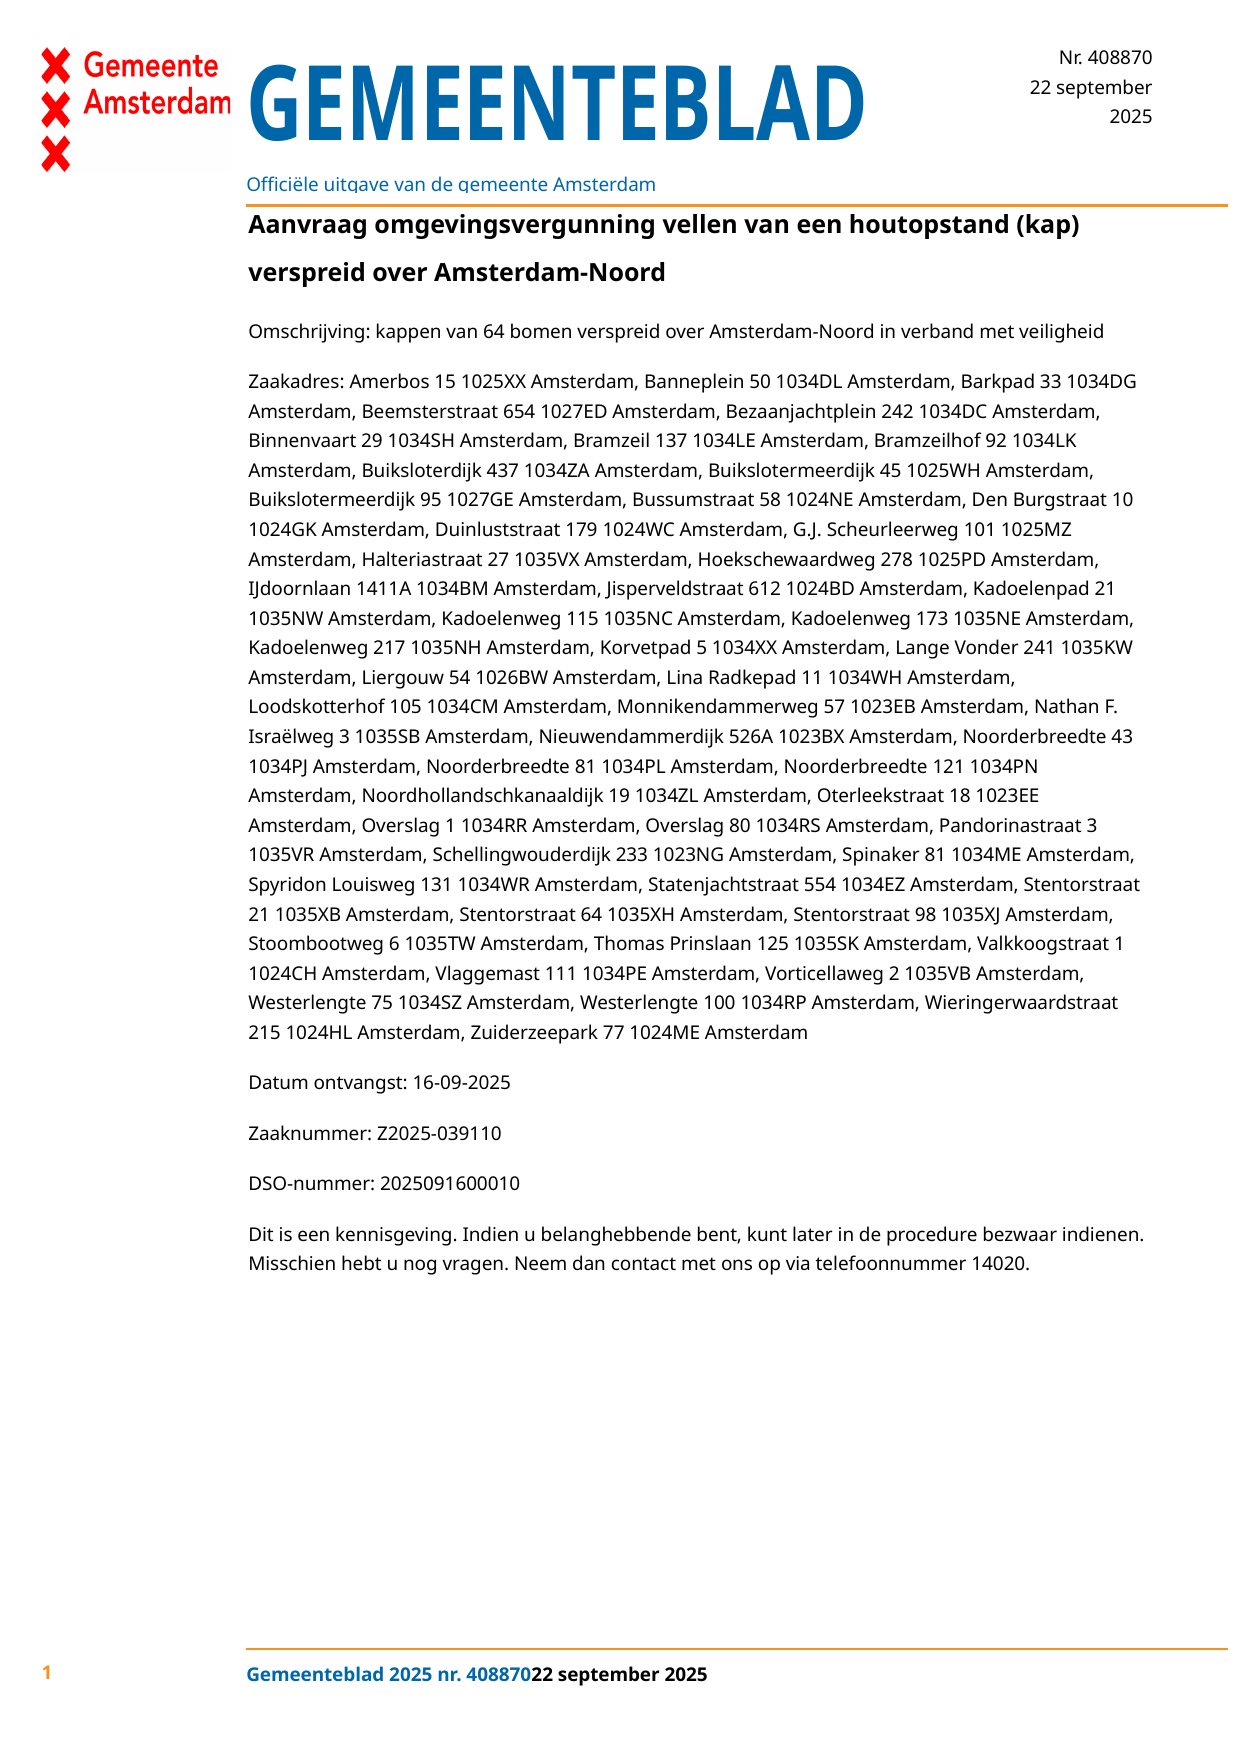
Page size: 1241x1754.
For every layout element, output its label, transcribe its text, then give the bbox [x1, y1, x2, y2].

text Dit is een kennisgeving. Indien u belanghebbende bent, kunt later in de procedure bezwaar indienen. Misschien hebt u nog vragen. Neem dan contact met ons op via telefoonnummer 14020. [248, 1221, 1152, 1276]
text DSO-nummer: 2025091600010 [248, 1170, 1152, 1196]
text Datum ontvangst: 16-09-2025 [248, 1069, 1152, 1095]
picture [41, 47, 231, 172]
text Zaakadres: Amerbos 15 1025XX Amsterdam, Banneplein 50 1034DL Amsterdam, Barkpad 33 1034DG Amsterdam, Beemsterstraat 654 1027ED Amsterdam, Bezaanjachtplein 242 1034DC Amsterdam, Binnenvaart 29 1034SH Amsterdam, Bramzeil 137 1034LE Amsterdam, Bramzeilhof 92 1034LK Amsterdam, Buiksloterdijk 437 1034ZA Amsterdam, Buikslotermeerdijk 45 1025WH Amsterdam, Buikslotermeerdijk 95 1027GE Amsterdam, Bussumstraat 58 1024NE Amsterdam, Den Burgstraat 10 1024GK Amsterdam, Duinluststraat 179 1024WC Amsterdam, G.J. Scheurleerweg 101 1025MZ Amsterdam, Halteriastraat 27 1035VX Amsterdam, Hoekschewaardweg 278 1025PD Amsterdam, IJdoornlaan 1411A 1034BM Amsterdam, Jisperveldstraat 612 1024BD Amsterdam, Kadoelenpad 21 1035NW Amsterdam, Kadoelenweg 115 1035NC Amsterdam, Kadoelenweg 173 1035NE Amsterdam, Kadoelenweg 217 1035NH Amsterdam, Korvetpad 5 1034XX Amsterdam, Lange Vonder 241 1035KW Amsterdam, Liergouw 54 1026BW Amsterdam, Lina Radkepad 11 1034WH Amsterdam, Loodskotterhof 105 1034CM Amsterdam, Monnikendammerweg 57 1023EB Amsterdam, Nathan F. Israëlweg 3 1035SB Amsterdam, Nieuwendammerdijk 526A 1023BX Amsterdam, Noorderbreedte 43 1034PJ Amsterdam, Noorderbreedte 81 1034PL Amsterdam, Noorderbreedte 121 1034PN Amsterdam, Noordhollandschkanaaldijk 19 1034ZL Amsterdam, Oterleekstraat 18 1023EE Amsterdam, Overslag 1 1034RR Amsterdam, Overslag 80 1034RS Amsterdam, Pandorinastraat 3 1035VR Amsterdam, Schellingwouderdijk 233 1023NG Amsterdam, Spinaker 81 1034ME Amsterdam, Spyridon Louisweg 131 1034WR Amsterdam, Statenjachtstraat 554 1034EZ Amsterdam, Stentorstraat 21 1035XB Amsterdam, Stentorstraat 64 1035XH Amsterdam, Stentorstraat 98 1035XJ Amsterdam, Stoombootweg 6 1035TW Amsterdam, Thomas Prinslaan 125 1035SK Amsterdam, Valkkoogstraat 1 1024CH Amsterdam, Vlaggemast 111 1034PE Amsterdam, Vorticellaweg 2 1035VB Amsterdam, Westerlengte 75 1034SZ Amsterdam, Westerlengte 100 1034RP Amsterdam, Wieringerwaardstraat 215 1024HL Amsterdam, Zuiderzeepark 77 1024ME Amsterdam [248, 368, 1152, 1045]
text Aanvraag omgevingsvergunning vellen van een houtopstand (kap) verspreid over Amsterdam-Noord [248, 207, 1152, 288]
text Omschrijving: kappen van 64 bomen verspreid over Amsterdam-Noord in verband met veiligheid [248, 318, 1152, 344]
text Zaaknummer: Z2025-039110 [248, 1120, 1152, 1146]
